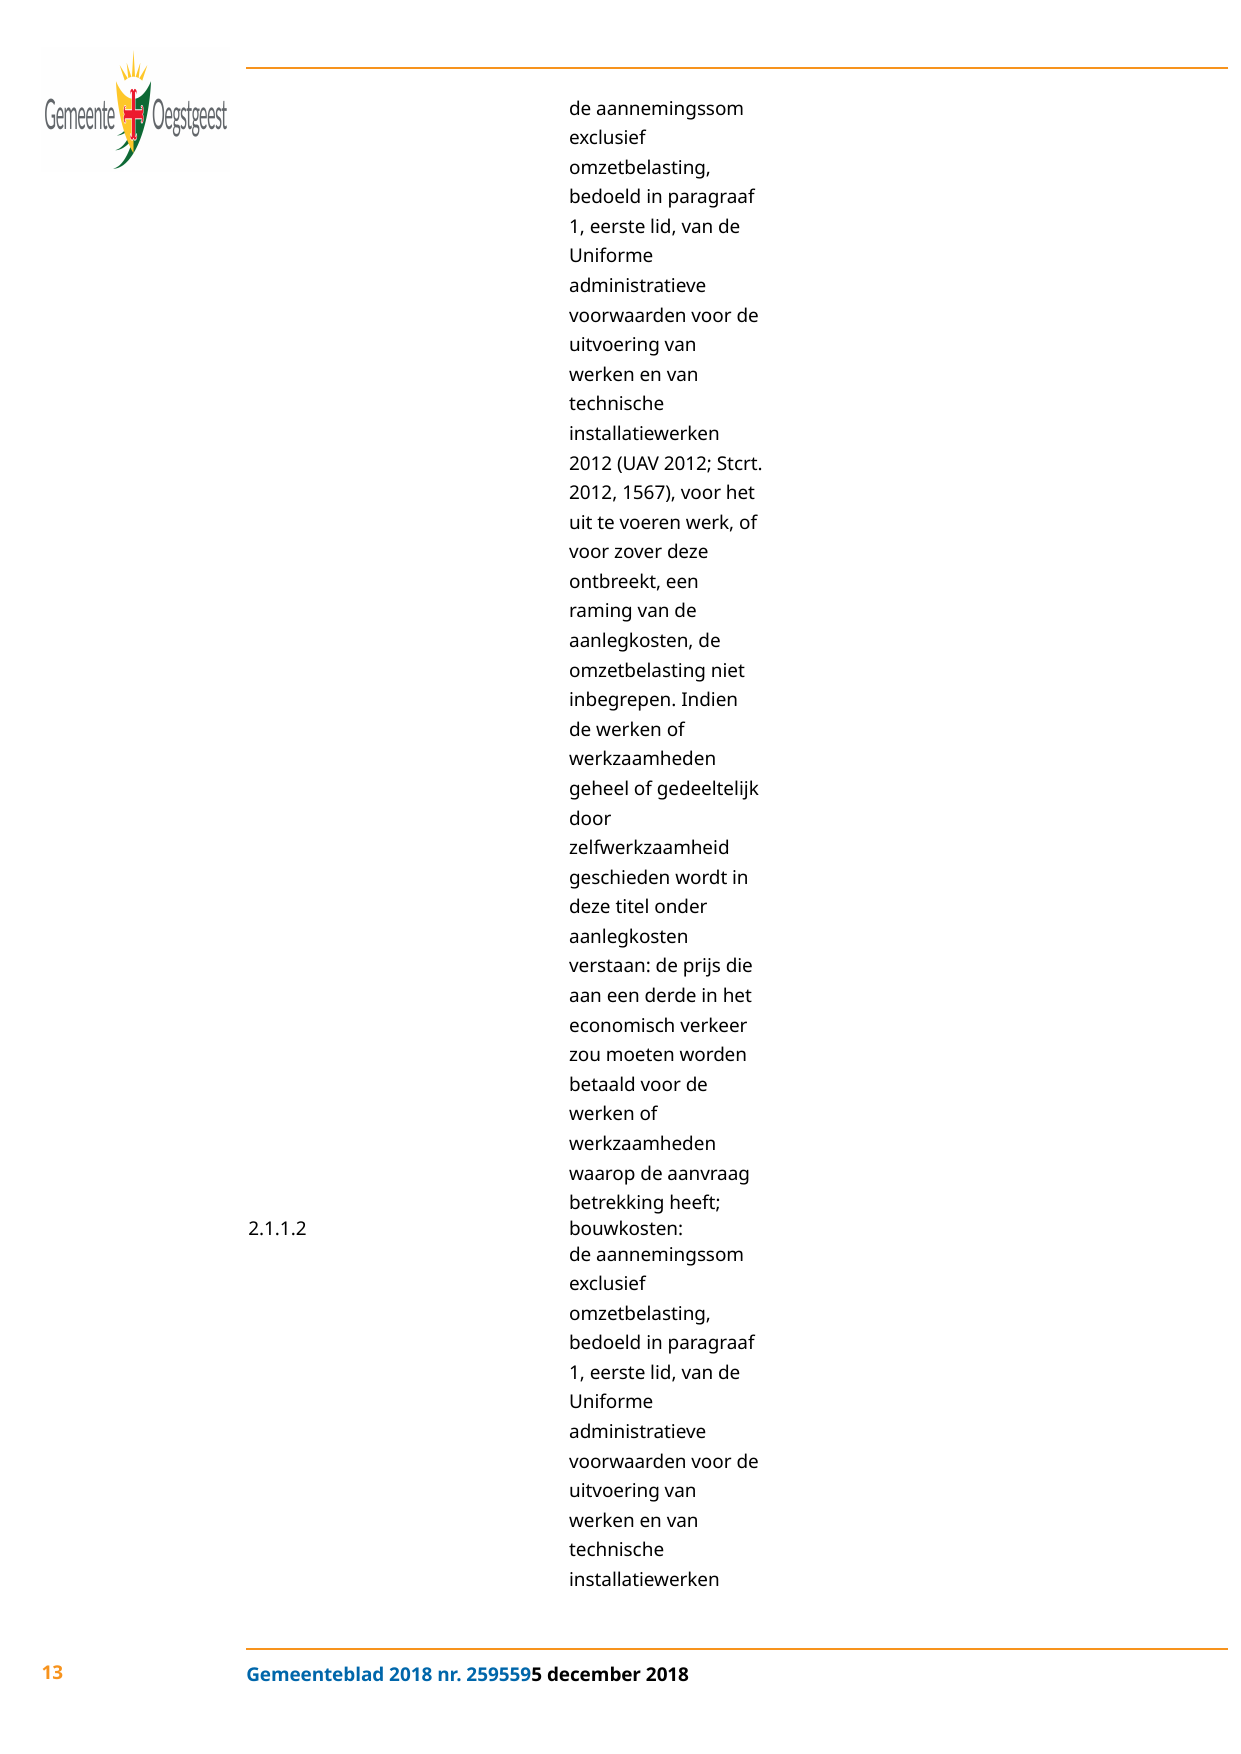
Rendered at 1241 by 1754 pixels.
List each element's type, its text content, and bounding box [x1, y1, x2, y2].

picture [41, 47, 231, 172]
table_cell bouwkosten: [569, 1215, 763, 1241]
table_cell [248, 1241, 569, 1592]
table_cell [763, 1215, 957, 1241]
table_cell [248, 95, 569, 1215]
table_cell de aannemingssom exclusief omzetbelasting, bedoeld in paragraaf 1, eerste lid, van de Uniforme administratieve voorwaarden voor de uitvoering van werken en van technische installatiewerken [569, 1241, 763, 1592]
table_cell [763, 1241, 957, 1592]
table_cell [958, 1215, 1152, 1241]
table_cell de aannemingssom exclusief omzetbelasting, bedoeld in paragraaf 1, eerste lid, van de Uniforme administratieve voorwaarden voor de uitvoering van werken en van technische installatiewerken 2012 (UAV 2012; Stcrt. 2012, 1567), voor het uit te voeren werk, of voor zover deze ontbreekt, een raming van de aanlegkosten, de omzetbelasting niet inbegrepen. Indien de werken of werkzaamheden geheel of gedeeltelijk door zelfwerkzaamheid geschieden wordt in deze titel onder aanlegkosten verstaan: de prijs die aan een derde in het economisch verkeer zou moeten worden betaald voor de werken of werkzaamheden waarop de aanvraag betrekking heeft; [569, 95, 763, 1215]
table_cell [958, 1241, 1152, 1592]
table_cell 2.1.1.2 [248, 1215, 569, 1241]
table_cell [763, 95, 957, 1215]
table_cell [958, 95, 1152, 1215]
